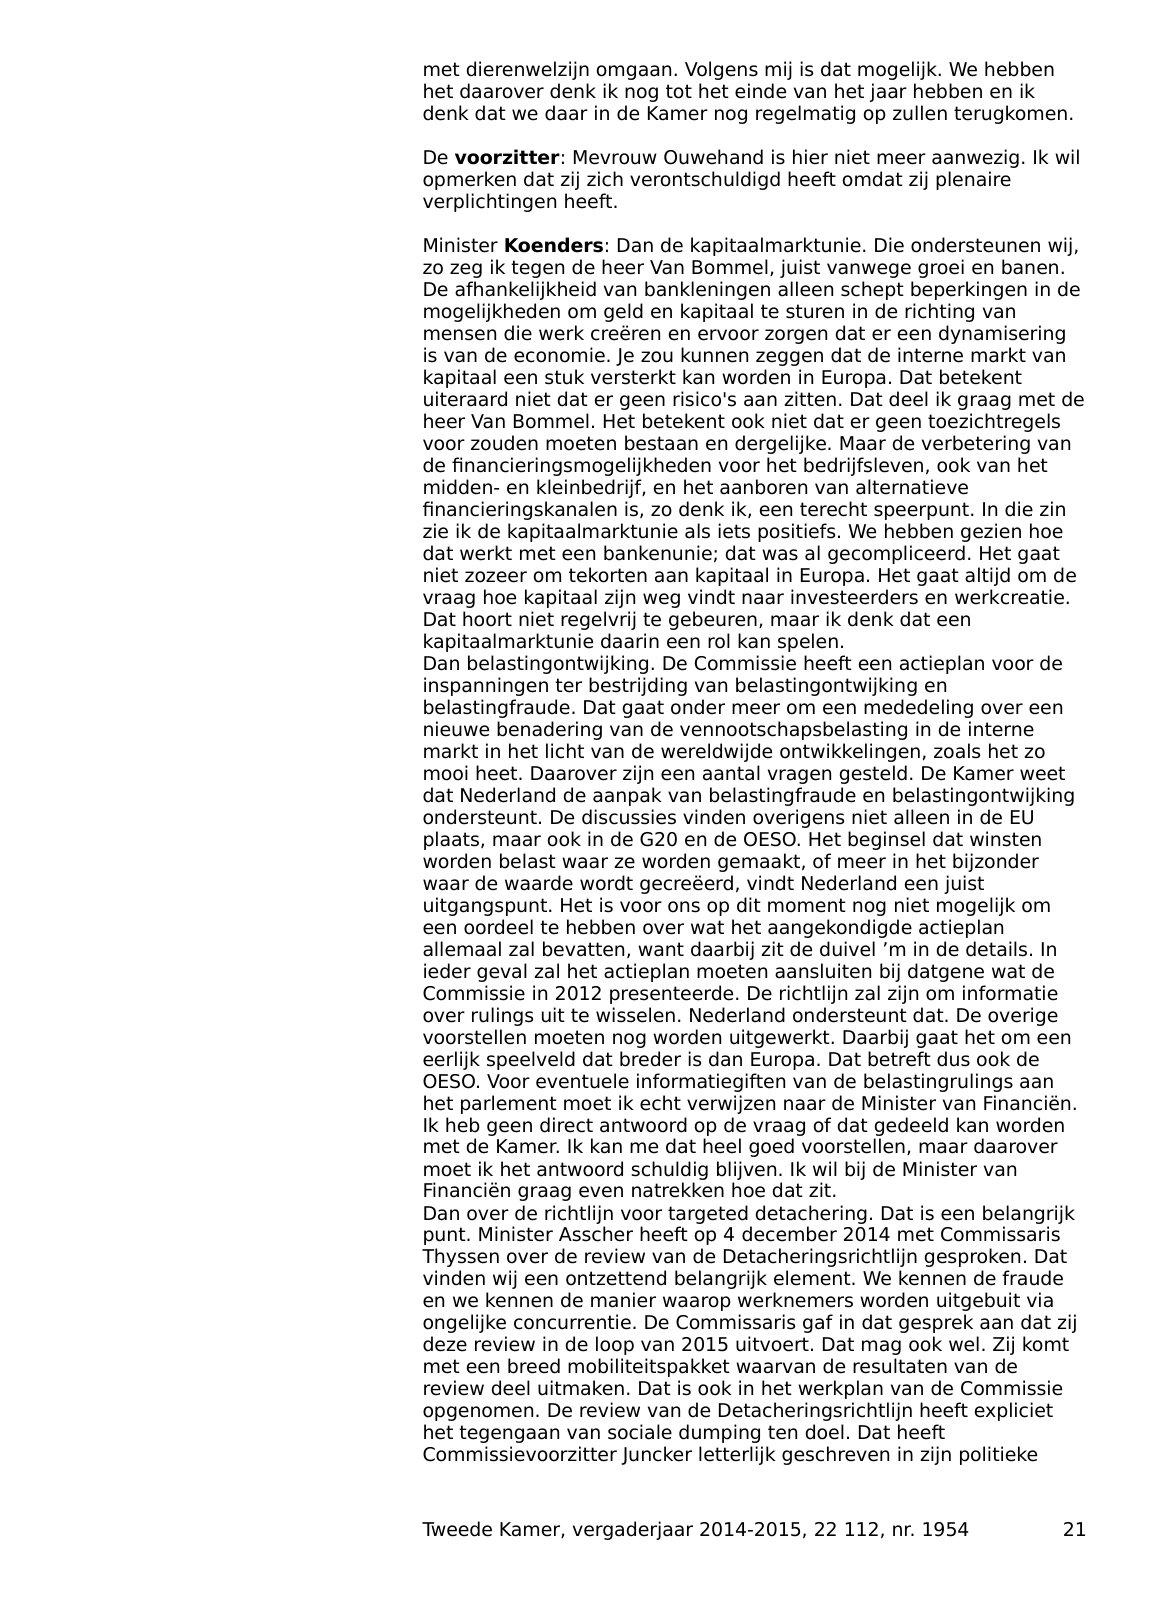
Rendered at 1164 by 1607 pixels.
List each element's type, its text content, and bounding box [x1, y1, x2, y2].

text Minister Koenders: Dan de kapitaalmarktunie. Die ondersteunen wij, zo zeg ik tegen de heer Van Bommel, juist vanwege groei en banen. De afhankelijkheid van bankleningen alleen schept beperkingen in de mogelijkheden om geld en kapitaal te sturen in de richting van mensen die werk creëren en ervoor zorgen dat er een dynamisering is van de economie. Je zou kunnen zeggen dat de interne markt van kapitaal een stuk versterkt kan worden in Europa. Dat betekent uiteraard niet dat er geen risico's aan zitten. Dat deel ik graag met de heer Van Bommel. Het betekent ook niet dat er geen toezichtregels voor zouden moeten bestaan en dergelijke. Maar de verbetering van de financieringsmogelijkheden voor het bedrijfsleven, ook van het midden- en kleinbedrijf, en het aanboren van alternatieve financieringskanalen is, zo denk ik, een terecht speerpunt. In die zin zie ik de kapitaalmarktunie als iets positiefs. We hebben gezien hoe dat werkt met een bankenunie; dat was al gecompliceerd. Het gaat niet zozeer om tekorten aan kapitaal in Europa. Het gaat altijd om de vraag hoe kapitaal zijn weg vindt naar investeerders en werkcreatie. Dat hoort niet regelvrij te gebeuren, maar ik denk dat een kapitaalmarktunie daarin een rol kan spelen. [422, 235, 1087, 653]
text Dan belastingontwijking. De Commissie heeft een actieplan voor de inspanningen ter bestrijding van belastingontwijking en belastingfraude. Dat gaat onder meer om een mededeling over een nieuwe benadering van de vennootschapsbelasting in de interne markt in het licht van de wereldwijde ontwikkelingen, zoals het zo mooi heet. Daarover zijn een aantal vragen gesteld. De Kamer weet dat Nederland de aanpak van belastingfraude en belastingontwijking ondersteunt. De discussies vinden overigens niet alleen in de EU plaats, maar ook in de G20 en de OESO. Het beginsel dat winsten worden belast waar ze worden gemaakt, of meer in het bijzonder waar de waarde wordt gecreëerd, vindt Nederland een juist uitgangspunt. Het is voor ons op dit moment nog niet mogelijk om een oordeel te hebben over wat het aangekondigde actieplan allemaal zal bevatten, want daarbij zit de duivel ’m in de details. In ieder geval zal het actieplan moeten aansluiten bij datgene wat de Commissie in 2012 presenteerde. De richtlijn zal zijn om informatie over rulings uit te wisselen. Nederland ondersteunt dat. De overige voorstellen moeten nog worden uitgewerkt. Daarbij gaat het om een eerlijk speelveld dat breder is dan Europa. Dat betreft dus ook de OESO. Voor eventuele informatiegiften van de belastingrulings aan het parlement moet ik echt verwijzen naar de Minister van Financiën. Ik heb geen direct antwoord op de vraag of dat gedeeld kan worden met de Kamer. Ik kan me dat heel goed voorstellen, maar daarover moet ik het antwoord schuldig blijven. Ik wil bij de Minister van Financiën graag even natrekken hoe dat zit. [422, 653, 1087, 1202]
text De voorzitter: Mevrouw Ouwehand is hier niet meer aanwezig. Ik wil opmerken dat zij zich verontschuldigd heeft omdat zij plenaire verplichtingen heeft. [422, 147, 1087, 213]
text met dierenwelzijn omgaan. Volgens mij is dat mogelijk. We hebben het daarover denk ik nog tot het einde van het jaar hebben en ik denk dat we daar in de Kamer nog regelmatig op zullen terugkomen. [422, 59, 1087, 125]
text Dan over de richtlijn voor targeted detachering. Dat is een belangrijk punt. Minister Asscher heeft op 4 december 2014 met Commissaris Thyssen over de review van de Detacheringsrichtlijn gesproken. Dat vinden wij een ontzettend belangrijk element. We kennen de fraude en we kennen de manier waarop werknemers worden uitgebuit via ongelijke concurrentie. De Commissaris gaf in dat gesprek aan dat zij deze review in de loop van 2015 uitvoert. Dat mag ook wel. Zij komt met een breed mobiliteitspakket waarvan de resultaten van de review deel uitmaken. Dat is ook in het werkplan van de Commissie opgenomen. De review van de Detacheringsrichtlijn heeft expliciet het tegengaan van sociale dumping ten doel. Dat heeft Commissievoorzitter Juncker letterlijk geschreven in zijn politieke [422, 1202, 1087, 1466]
